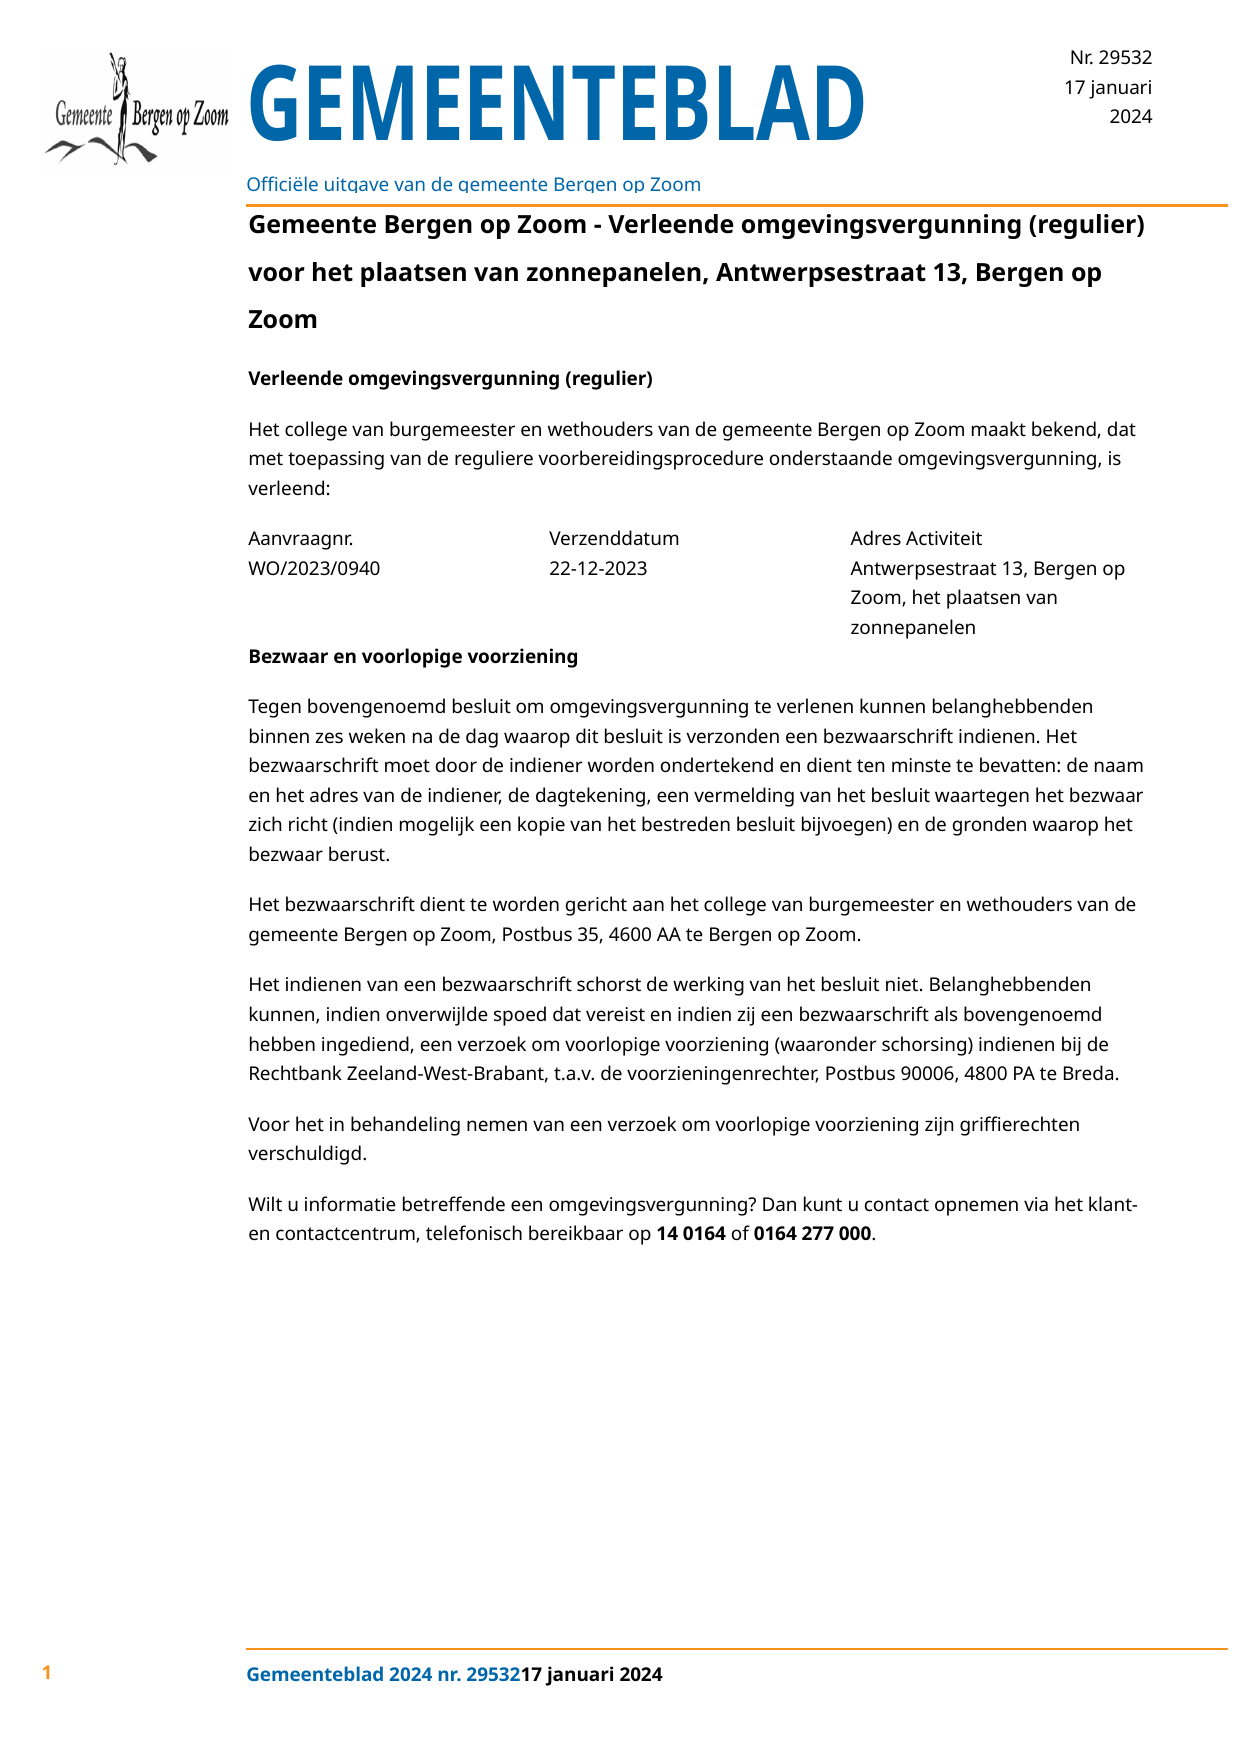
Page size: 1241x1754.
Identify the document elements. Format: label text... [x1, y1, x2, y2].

text Bezwaar en voorlopige voorziening [248, 643, 1152, 668]
picture [41, 47, 231, 172]
text Het bezwaarschrift dient te worden gericht aan het college van burgemeester en wethouders van de gemeente Bergen op Zoom, Postbus 35, 4600 AA te Bergen op Zoom. [248, 892, 1152, 947]
text Het college van burgemeester en wethouders van de gemeente Bergen op Zoom maakt bekend, dat met toepassing van de reguliere voorbereidingsprocedure onderstaande omgevingsvergunning, is verleend: [248, 416, 1152, 501]
text Wilt u informatie betreffende een omgevingsvergunning? Dan kunt u contact opnemen via het klant- en contactcentrum, telefonisch bereikbaar op 14 0164 of 0164 277 000. [248, 1191, 1152, 1246]
text Voor het in behandeling nemen van een verzoek om voorlopige voorziening zijn griffierechten verschuldigd. [248, 1111, 1152, 1166]
text Het indienen van een bezwaarschrift schorst de werking van het besluit niet. Belanghebbenden kunnen, indien onverwijlde spoed dat vereist en indien zij een bezwaarschrift als bovengenoemd hebben ingediend, een verzoek om voorlopige voorziening (waaronder schorsing) indienen bij de Rechtbank Zeeland-West-Brabant, t.a.v. de voorzieningenrechter, Postbus 90006, 4800 PA te Breda. [248, 972, 1152, 1086]
text Gemeente Bergen op Zoom - Verleende omgevingsvergunning (regulier) voor het plaatsen van zonnepanelen, Antwerpsestraat 13, Bergen op Zoom [248, 207, 1152, 336]
table_header WO/2023/0940 [248, 555, 549, 639]
text Verleende omgevingsvergunning (regulier) [248, 366, 1152, 391]
table_header 22-12-2023 [549, 555, 850, 639]
table_header Antwerpsestraat 13, Bergen op Zoom, het plaatsen van zonnepanelen [850, 555, 1152, 639]
table_header Verzenddatum [549, 526, 850, 551]
table_header Adres Activiteit [850, 526, 1152, 551]
table_header Aanvraagnr. [248, 526, 549, 551]
text Tegen bovengenoemd besluit om omgevingsvergunning te verlenen kunnen belanghebbenden binnen zes weken na de dag waarop dit besluit is verzonden een bezwaarschrift indienen. Het bezwaarschrift moet door de indiener worden ondertekend en dient ten minste te bevatten: de naam en het adres van de indiener, de dagtekening, een vermelding van het besluit waartegen het bezwaar zich richt (indien mogelijk een kopie van het bestreden besluit bijvoegen) en de gronden waarop het bezwaar berust. [248, 693, 1152, 867]
